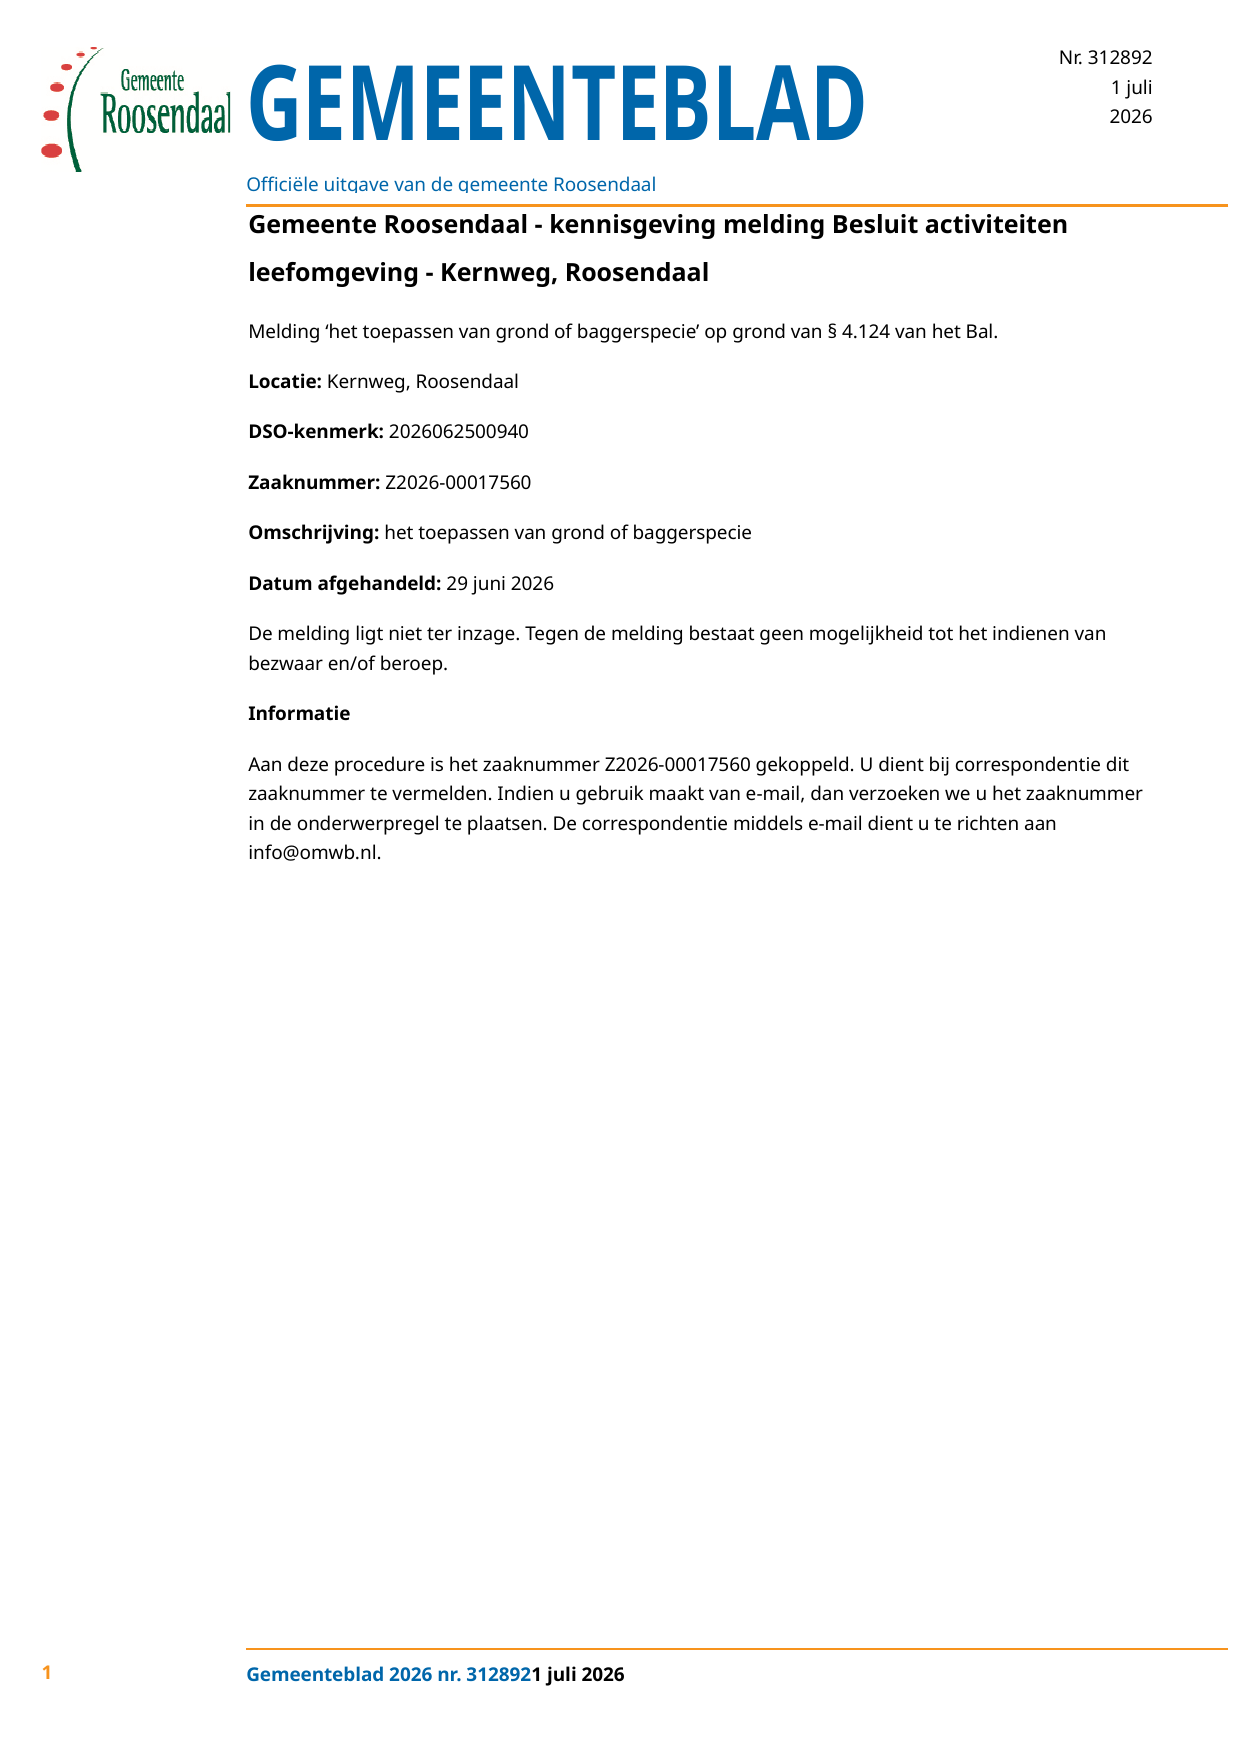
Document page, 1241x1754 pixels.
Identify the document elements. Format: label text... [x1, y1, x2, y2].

text Omschrijving: het toepassen van grond of baggerspecie [248, 519, 1152, 545]
picture [41, 47, 231, 172]
text Locatie: Kernweg, Roosendaal [248, 368, 1152, 394]
text Zaaknummer: Z2026-00017560 [248, 469, 1152, 495]
text Aan deze procedure is het zaaknummer Z2026-00017560 gekoppeld. U dient bij correspondentie dit zaaknummer te vermelden. Indien u gebruik maakt van e-mail, dan verzoeken we u het zaaknummer in de onderwerpregel te plaatsen. De correspondentie middels e-mail dient u te richten aan info@omwb.nl. [248, 751, 1152, 865]
text Gemeente Roosendaal - kennisgeving melding Besluit activiteiten leefomgeving - Kernweg, Roosendaal [248, 207, 1152, 288]
text De melding ligt niet ter inzage. Tegen de melding bestaat geen mogelijkheid tot het indienen van bezwaar en/of beroep. [248, 620, 1152, 676]
text Datum afgehandeld: 29 juni 2026 [248, 570, 1152, 596]
text DSO-kenmerk: 2026062500940 [248, 419, 1152, 444]
text Melding ‘het toepassen van grond of baggerspecie’ op grond van § 4.124 van het Bal. [248, 318, 1152, 344]
text Informatie [248, 700, 1152, 726]
